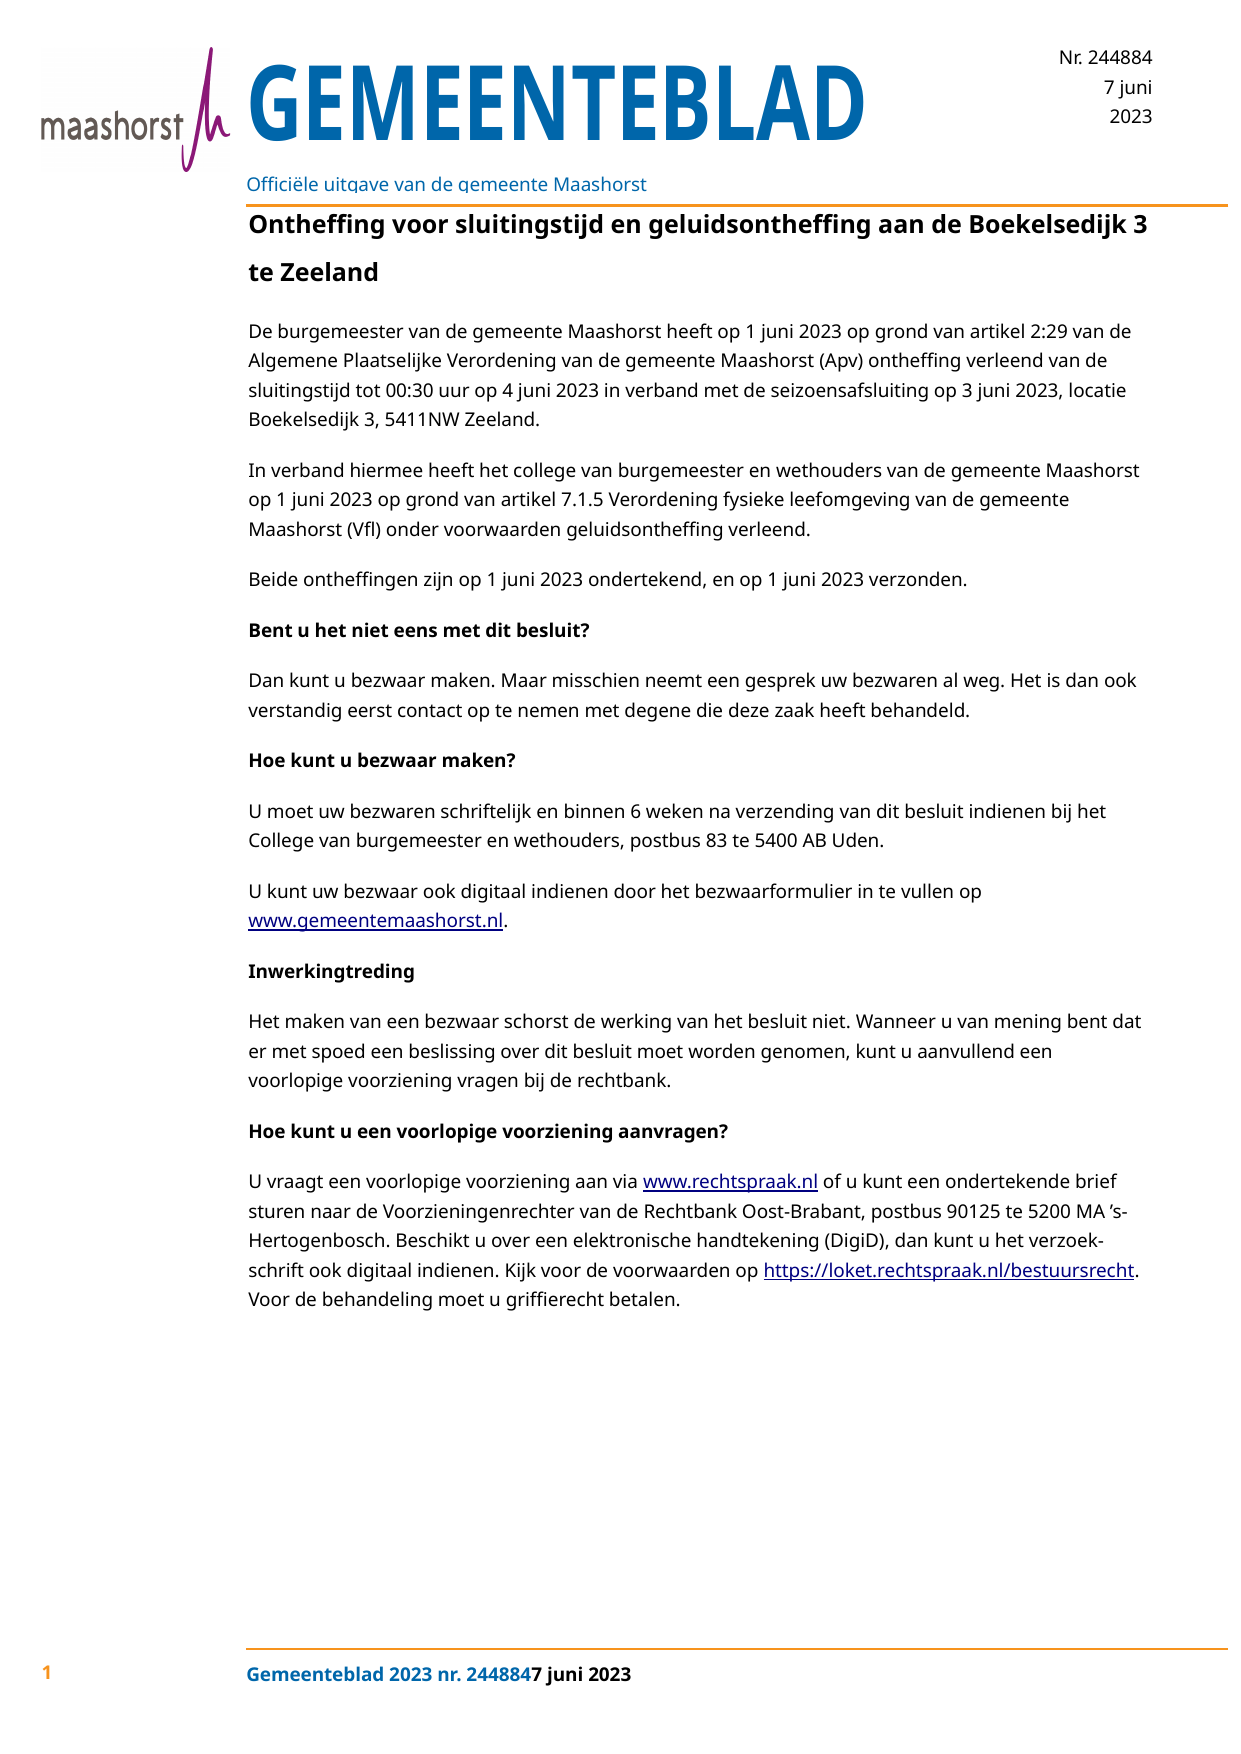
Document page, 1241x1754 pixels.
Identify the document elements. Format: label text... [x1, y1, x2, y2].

text Bent u het niet eens met dit besluit? [248, 617, 1152, 643]
text De burgemeester van de gemeente Maashorst heeft op 1 juni 2023 op grond van artikel 2:29 van de Algemene Plaatselijke Verordening van de gemeente Maashorst (Apv) ontheffing verleend van de sluitingstijd tot 00:30 uur op 4 juni 2023 in verband met de seizoensafsluiting op 3 juni 2023, locatie Boekelsedijk 3, 5411NW Zeeland. [248, 318, 1152, 432]
text Beide ontheffingen zijn op 1 juni 2023 ondertekend, en op 1 juni 2023 verzonden. [248, 567, 1152, 592]
text U kunt uw bezwaar ook digitaal indienen door het bezwaarformulier in te vullen op www.gemeentemaashorst.nl. [248, 878, 1152, 933]
text Dan kunt u bezwaar maken. Maar misschien neemt een gesprek uw bezwaren al weg. Het is dan ook verstandig eerst contact op te nemen met degene die deze zaak heeft behandeld. [248, 667, 1152, 723]
text Ontheffing voor sluitingstijd en geluidsontheffing aan de Boekelsedijk 3 te Zeeland [248, 207, 1152, 288]
picture [41, 47, 231, 172]
text U vraagt een voorlopige voorziening aan via www.rechtspraak.nl of u kunt een ondertekende brief sturen naar de Voorzieningenrechter van de Rechtbank Oost-Brabant, postbus 90125 te 5200 MA ’s-Hertogenbosch. Beschikt u over een elektronische handtekening (DigiD), dan kunt u het verzoek-schrift ook digitaal indienen. Kijk voor de voorwaarden op https://loket.rechtspraak.nl/bestuursrecht. Voor de behandeling moet u griffierecht betalen. [248, 1168, 1152, 1312]
text U moet uw bezwaren schriftelijk en binnen 6 weken na verzending van dit besluit indienen bij het College van burgemeester en wethouders, postbus 83 te 5400 AB Uden. [248, 798, 1152, 853]
text Hoe kunt u bezwaar maken? [248, 747, 1152, 773]
text Hoe kunt u een voorlopige voorziening aanvragen? [248, 1118, 1152, 1144]
text Inwerkingtreding [248, 958, 1152, 984]
text In verband hiermee heeft het college van burgemeester en wethouders van de gemeente Maashorst op 1 juni 2023 op grond van artikel 7.1.5 Verordening fysieke leefomgeving van de gemeente Maashorst (Vfl) onder voorwaarden geluidsontheffing verleend. [248, 457, 1152, 542]
text Het maken van een bezwaar schorst de werking van het besluit niet. Wanneer u van mening bent dat er met spoed een beslissing over dit besluit moet worden genomen, kunt u aanvullend een voorlopige voorziening vragen bij de rechtbank. [248, 1008, 1152, 1093]
